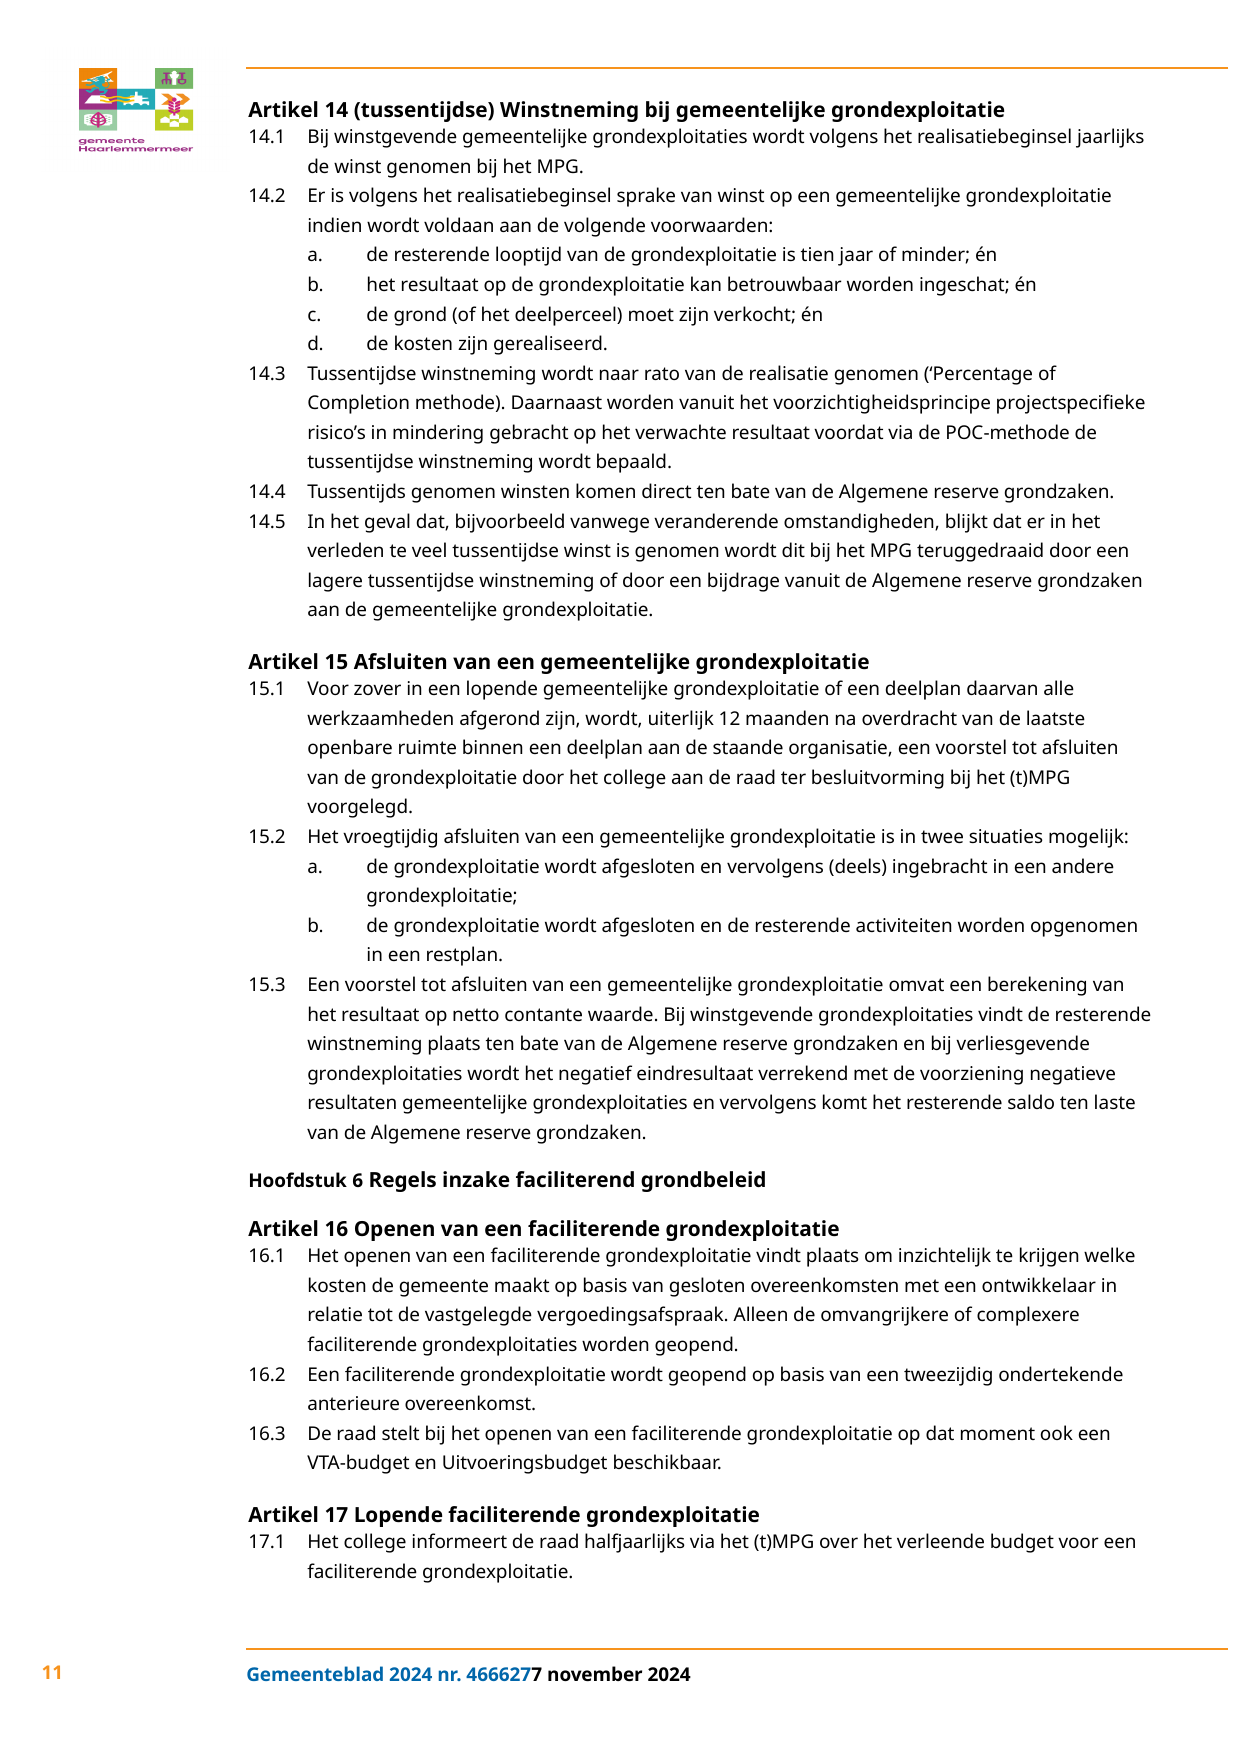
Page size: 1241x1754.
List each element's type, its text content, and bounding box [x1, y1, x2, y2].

list Bij winstgevende gemeentelijke grondexploitaties wordt volgens het realisatiebeginsel jaarlijks de winst genomen bij het MPG. [248, 123, 1152, 178]
list Het openen van een faciliterende grondexploitatie vindt plaats om inzichtelijk te krijgen welke kosten de gemeente maakt op basis van gesloten overeenkomsten met een ontwikkelaar in relatie tot de vastgelegde vergoedingsafspraak. Alleen de omvangrijkere of complexere faciliterende grondexploitaties worden geopend. [248, 1242, 1152, 1357]
list Het college informeert de raad halfjaarlijks via het (t)MPG over het verleende budget voor een faciliterende grondexploitatie. [248, 1528, 1152, 1584]
list de grond (of het deelperceel) moet zijn verkocht; én [307, 301, 1152, 326]
list de grondexploitatie wordt afgesloten en de resterende activiteiten worden opgenomen in een restplan. [307, 912, 1152, 967]
text Artikel 14 (tussentijdse) Winstneming bij gemeentelijke grondexploitatie [248, 95, 1152, 123]
text Artikel 15 Afsluiten van een gemeentelijke grondexploitatie [248, 647, 1152, 675]
list Een faciliterende grondexploitatie wordt geopend op basis van een tweezijdig ondertekende anterieure overeenkomst. [248, 1361, 1152, 1416]
list Het vroegtijdig afsluiten van een gemeentelijke grondexploitatie is in twee situaties mogelijk: [248, 823, 1152, 849]
list Voor zover in een lopende gemeentelijke grondexploitatie of een deelplan daarvan alle werkzaamheden afgerond zijn, wordt, uiterlijk 12 maanden na overdracht van de laatste openbare ruimte binnen een deelplan aan de staande organisatie, een voorstel tot afsluiten van de grondexploitatie door het college aan de raad ter besluitvorming bij het (t)MPG voorgelegd. [248, 675, 1152, 819]
list Tussentijds genomen winsten komen direct ten bate van de Algemene reserve grondzaken. [248, 478, 1152, 504]
list In het geval dat, bijvoorbeeld vanwege veranderende omstandigheden, blijkt dat er in het verleden te veel tussentijdse winst is genomen wordt dit bij het MPG teruggedraaid door een lagere tussentijdse winstneming of door een bijdrage vanuit de Algemene reserve grondzaken aan de gemeentelijke grondexploitatie. [248, 508, 1152, 622]
list de grondexploitatie wordt afgesloten en vervolgens (deels) ingebracht in een andere grondexploitatie; [307, 853, 1152, 908]
text Artikel 17 Lopende faciliterende grondexploitatie [248, 1500, 1152, 1528]
list de resterende looptijd van de grondexploitatie is tien jaar of minder; én [307, 242, 1152, 267]
text Artikel 16 Openen van een faciliterende grondexploitatie [248, 1214, 1152, 1242]
list Een voorstel tot afsluiten van een gemeentelijke grondexploitatie omvat een berekening van het resultaat op netto contante waarde. Bij winstgevende grondexploitaties vindt de resterende winstneming plaats ten bate van de Algemene reserve grondzaken en bij verliesgevende grondexploitaties wordt het negatief eindresultaat verrekend met de voorziening negatieve resultaten gemeentelijke grondexploitaties en vervolgens komt het resterende saldo ten laste van de Algemene reserve grondzaken. [248, 971, 1152, 1145]
list het resultaat op de grondexploitatie kan betrouwbaar worden ingeschat; én [307, 271, 1152, 297]
list De raad stelt bij het openen van een faciliterende grondexploitatie op dat moment ook een VTA-budget en Uitvoeringsbudget beschikbaar. [248, 1420, 1152, 1475]
text Hoofdstuk 6 Regels inzake faciliterend grondbeleid [248, 1165, 1152, 1193]
list Er is volgens het realisatiebeginsel sprake van winst op een gemeentelijke grondexploitatie indien wordt voldaan aan de volgende voorwaarden: [248, 182, 1152, 238]
list Tussentijdse winstneming wordt naar rato van de realisatie genomen (‘Percentage of Completion methode). Daarnaast worden vanuit het voorzichtigheidsprincipe projectspecifieke risico’s in mindering gebracht op het verwachte resultaat voordat via de POC-methode de tussentijdse winstneming wordt bepaald. [248, 360, 1152, 474]
list de kosten zijn gerealiseerd. [307, 330, 1152, 356]
picture [41, 47, 231, 172]
